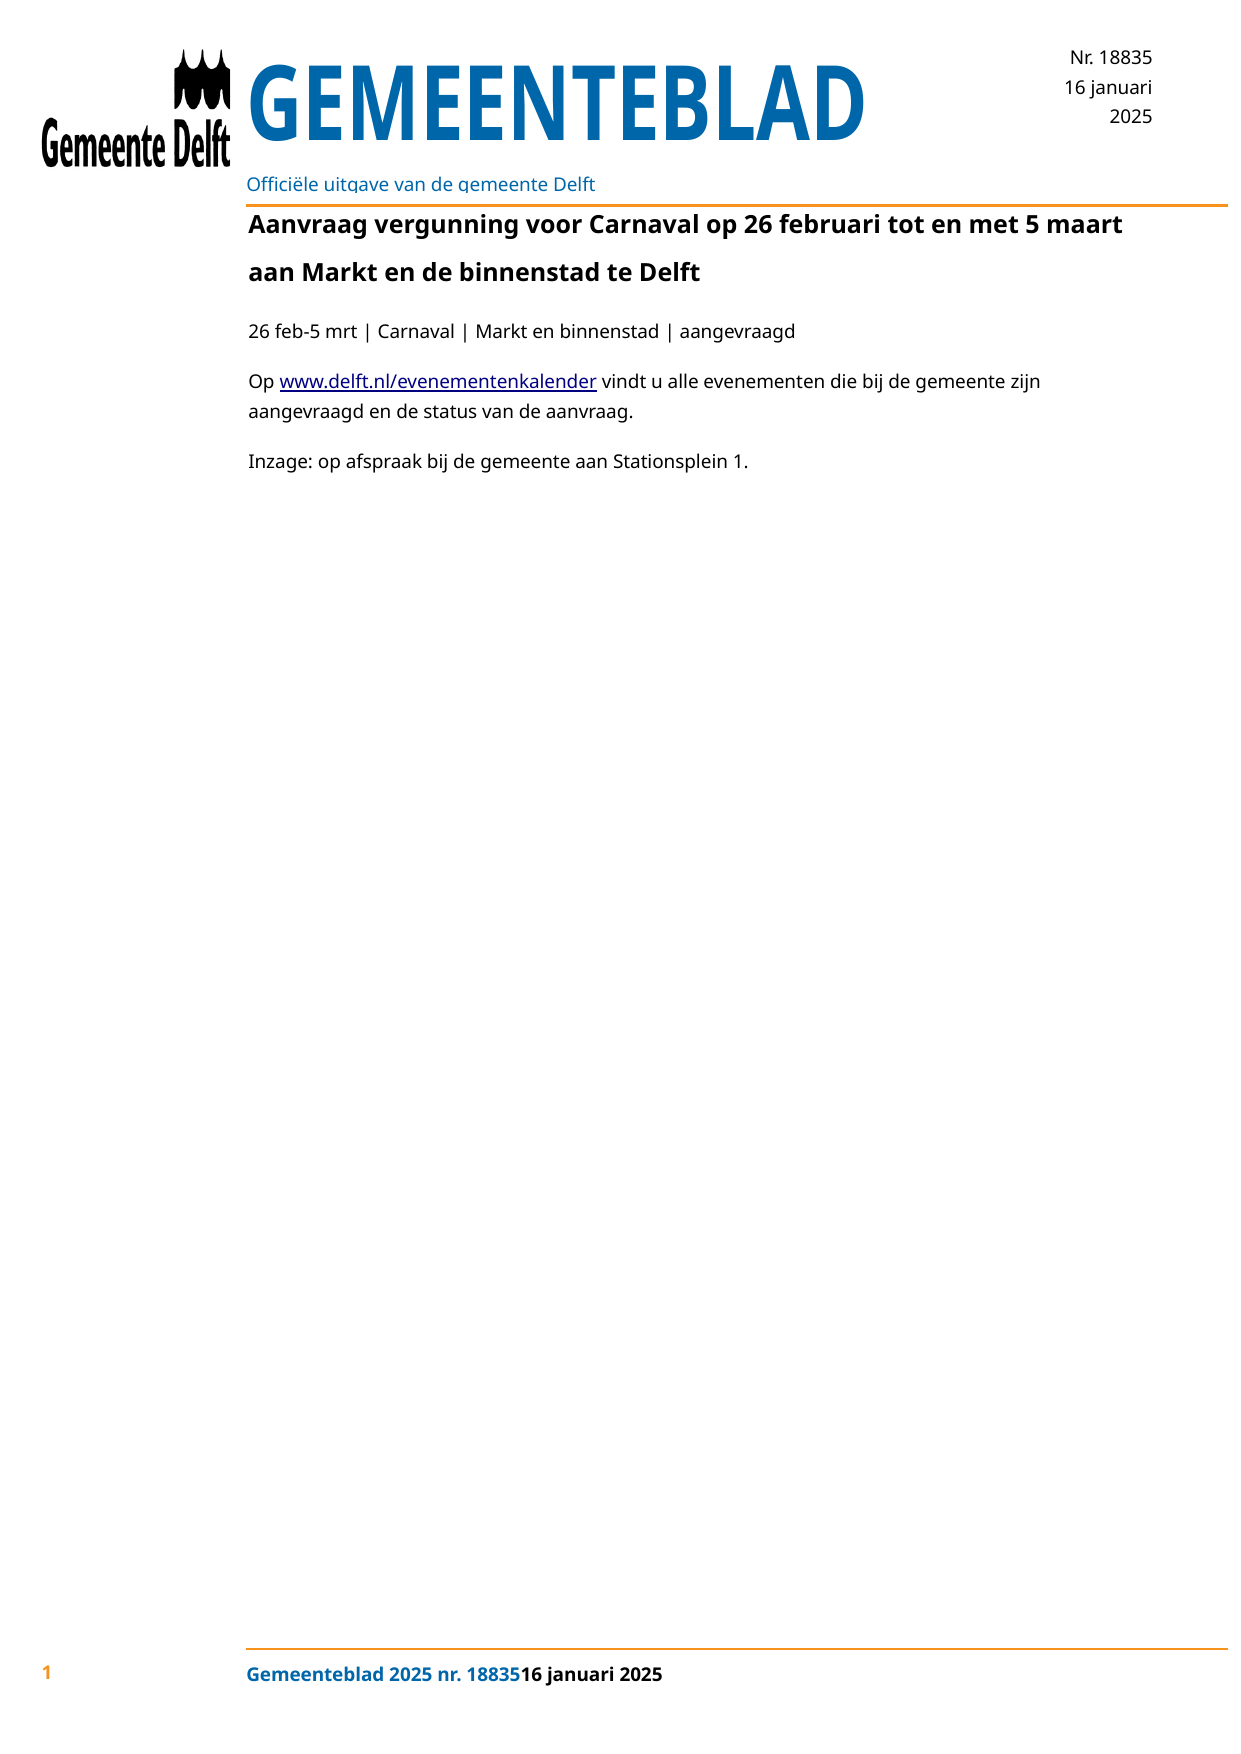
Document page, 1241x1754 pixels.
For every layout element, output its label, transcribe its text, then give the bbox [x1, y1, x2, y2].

text Aanvraag vergunning voor Carnaval op 26 februari tot en met 5 maart aan Markt en de binnenstad te Delft [248, 207, 1152, 288]
text Inzage: op afspraak bij de gemeente aan Stationsplein 1. [248, 448, 1152, 474]
text Op www.delft.nl/evenementenkalender vindt u alle evenementen die bij de gemeente zijn aangevraagd en de status van de aanvraag. [248, 368, 1152, 424]
text 26 feb-5 mrt | Carnaval | Markt en binnenstad | aangevraagd [248, 318, 1152, 344]
picture [41, 47, 231, 172]
